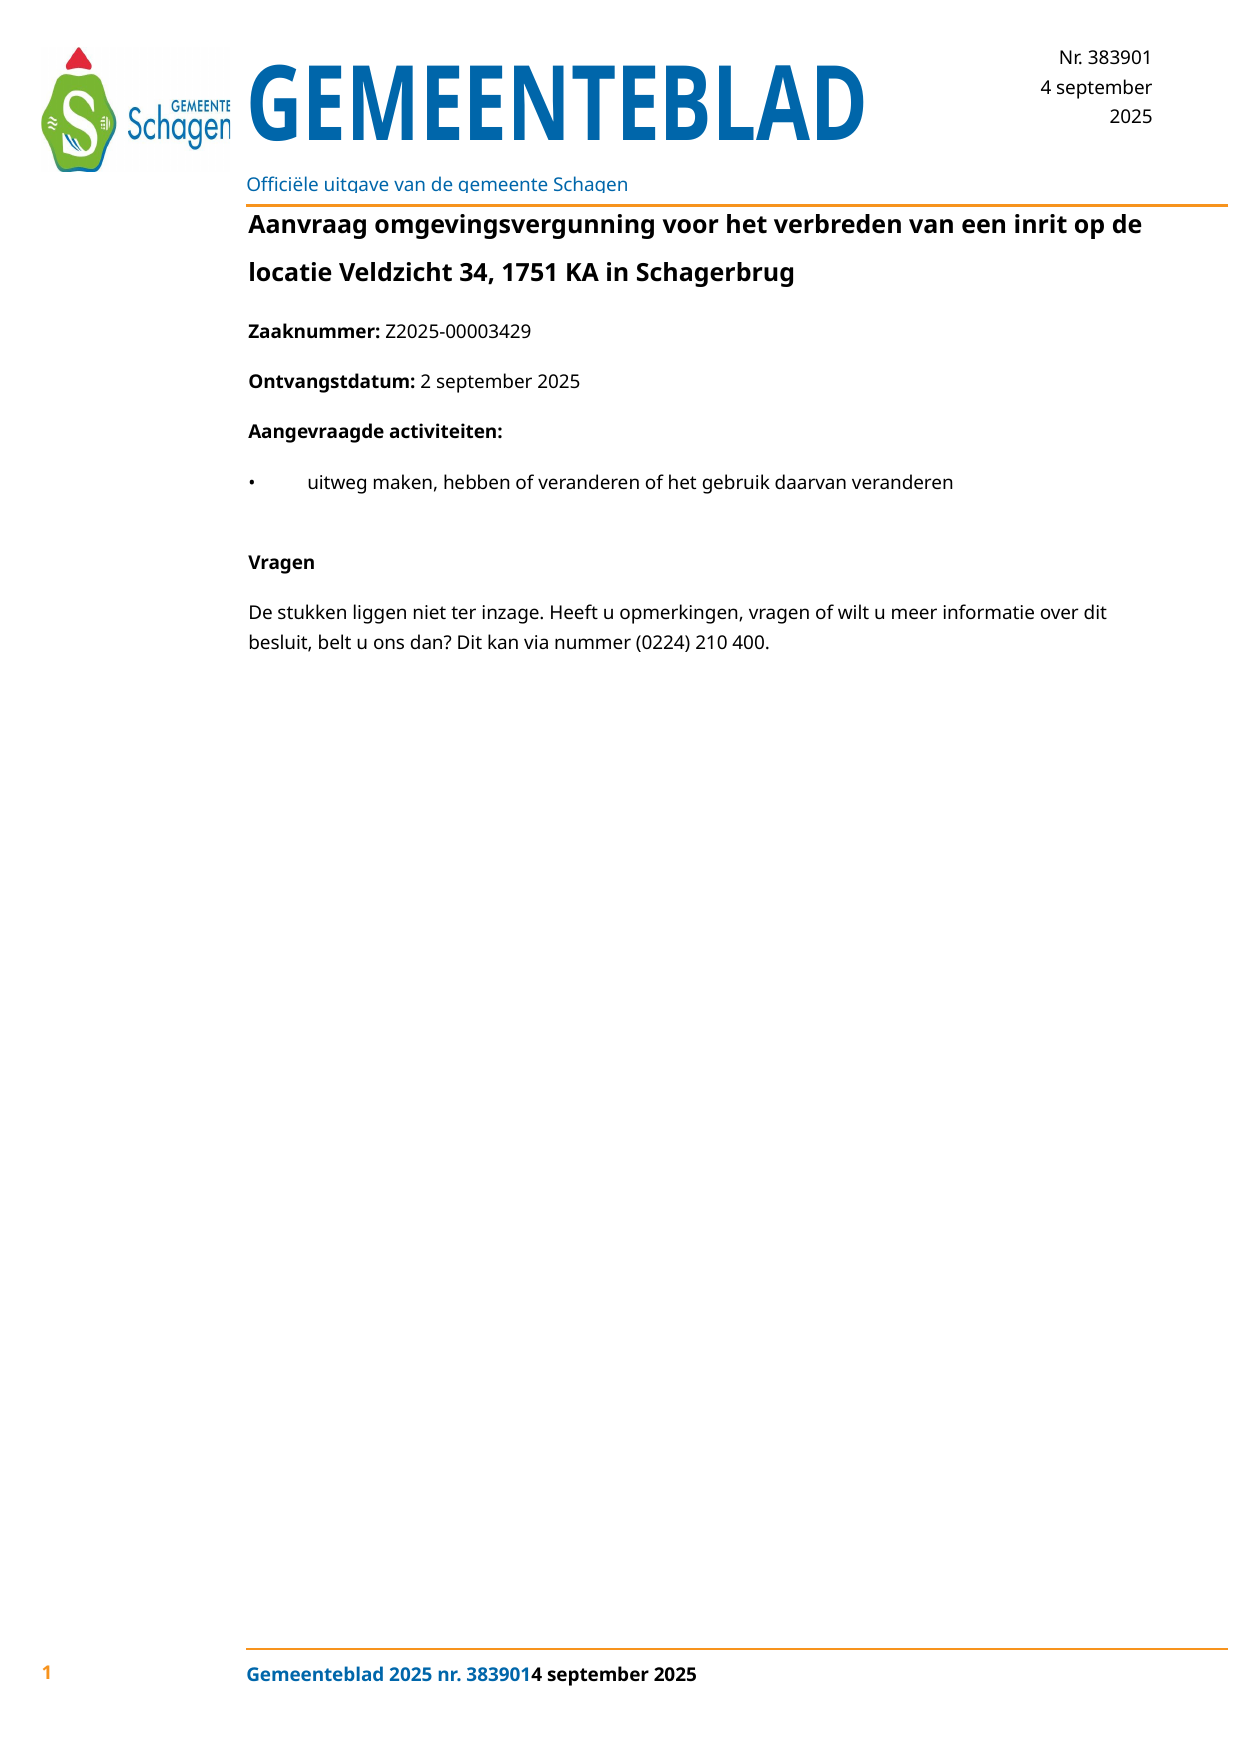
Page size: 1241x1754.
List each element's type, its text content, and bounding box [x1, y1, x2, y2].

picture [41, 47, 231, 172]
text Ontvangstdatum: 2 september 2025 [248, 368, 1152, 394]
text De stukken liggen niet ter inzage. Heeft u opmerkingen, vragen of wilt u meer informatie over dit besluit, belt u ons dan? Dit kan via nummer (0224) 210 400. [248, 599, 1152, 655]
text Vragen [248, 549, 1152, 575]
text Zaaknummer: Z2025-00003429 [248, 318, 1152, 344]
text Aangevraagde activiteiten: [248, 419, 1152, 444]
text Aanvraag omgevingsvergunning voor het verbreden van een inrit op de locatie Veldzicht 34, 1751 KA in Schagerbrug [248, 207, 1152, 288]
list uitweg maken, hebben of veranderen of het gebruik daarvan veranderen [248, 469, 1152, 495]
